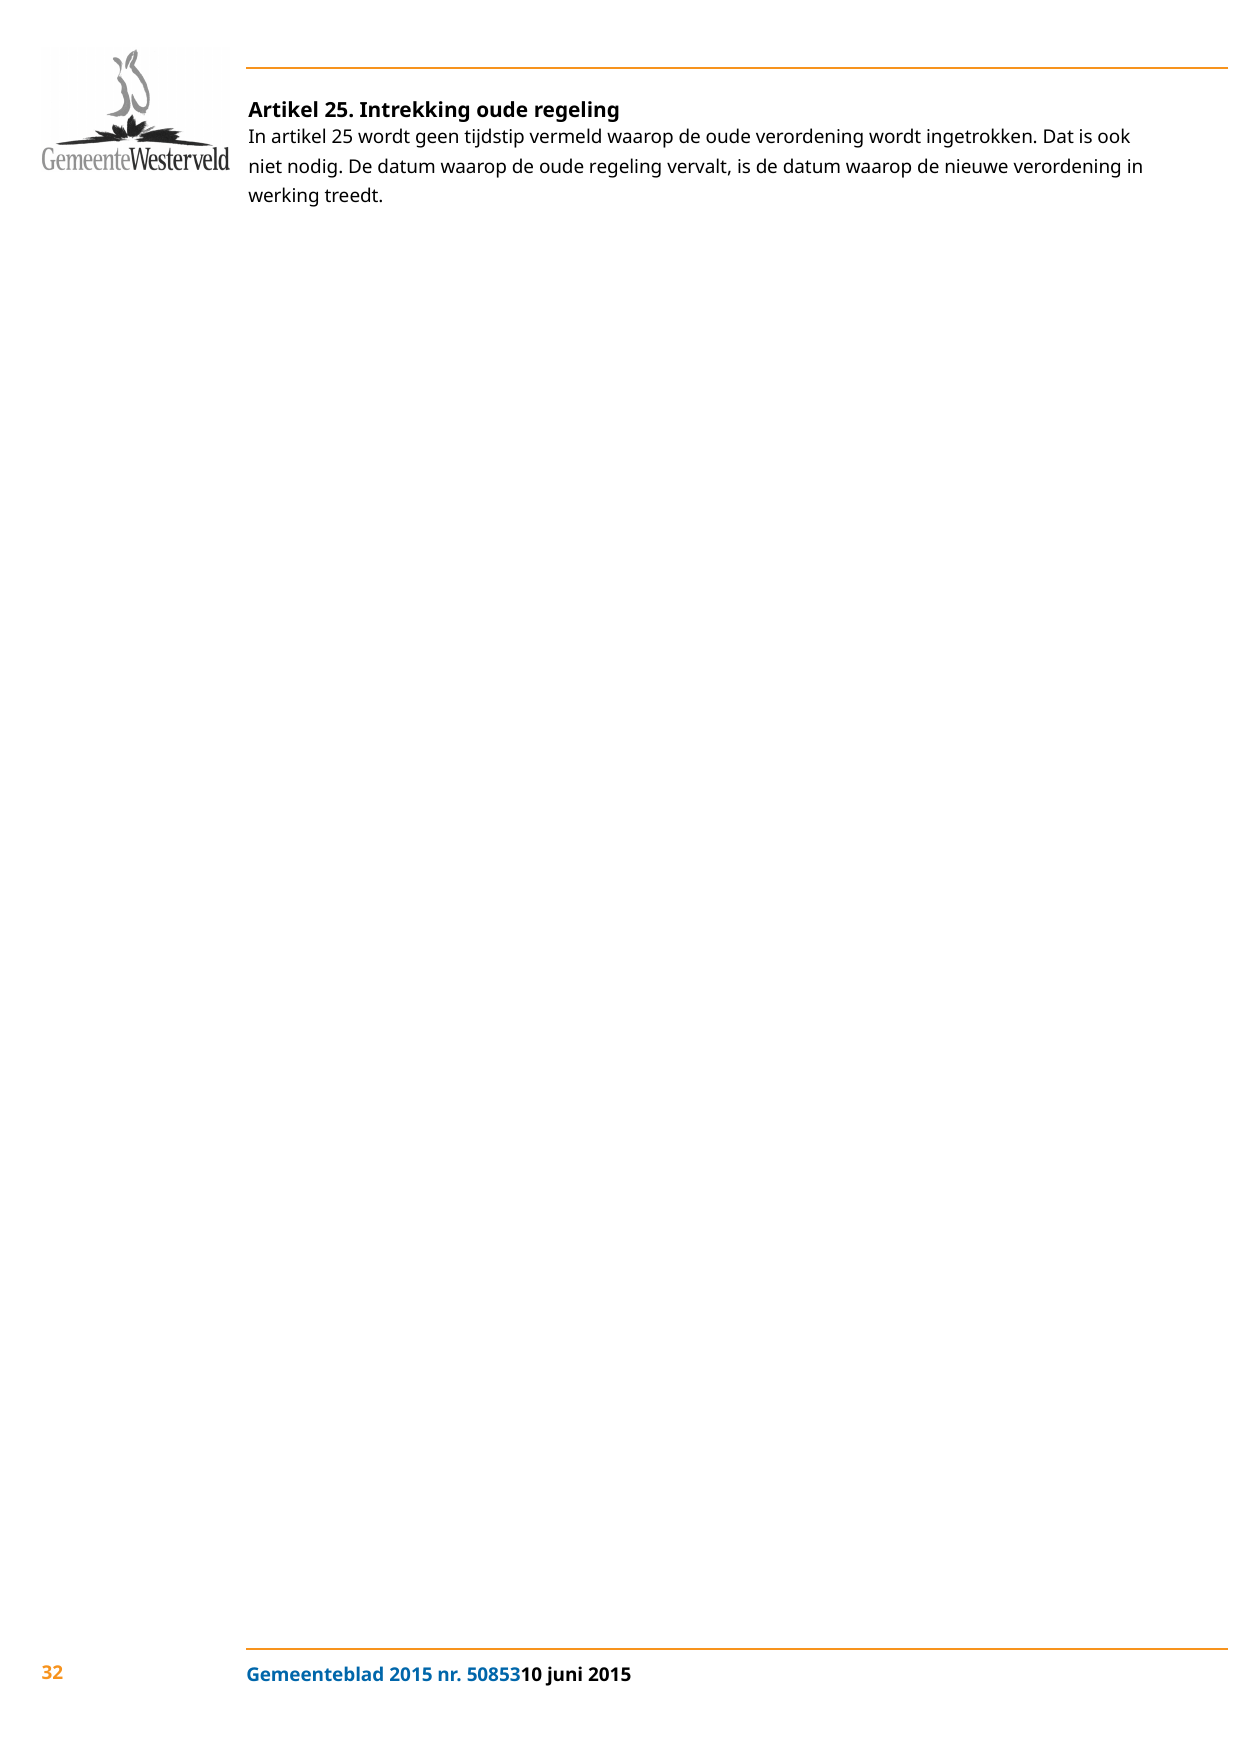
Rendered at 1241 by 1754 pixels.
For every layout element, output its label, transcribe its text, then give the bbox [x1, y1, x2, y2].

text In artikel 25 wordt geen tijdstip vermeld waarop de oude verordening wordt ingetrokken. Dat is ook niet nodig. De datum waarop de oude regeling vervalt, is de datum waarop de nieuwe verordening in werking treedt. [248, 123, 1152, 208]
picture [41, 47, 231, 172]
text Artikel 25. Intrekking oude regeling [248, 95, 1152, 123]
